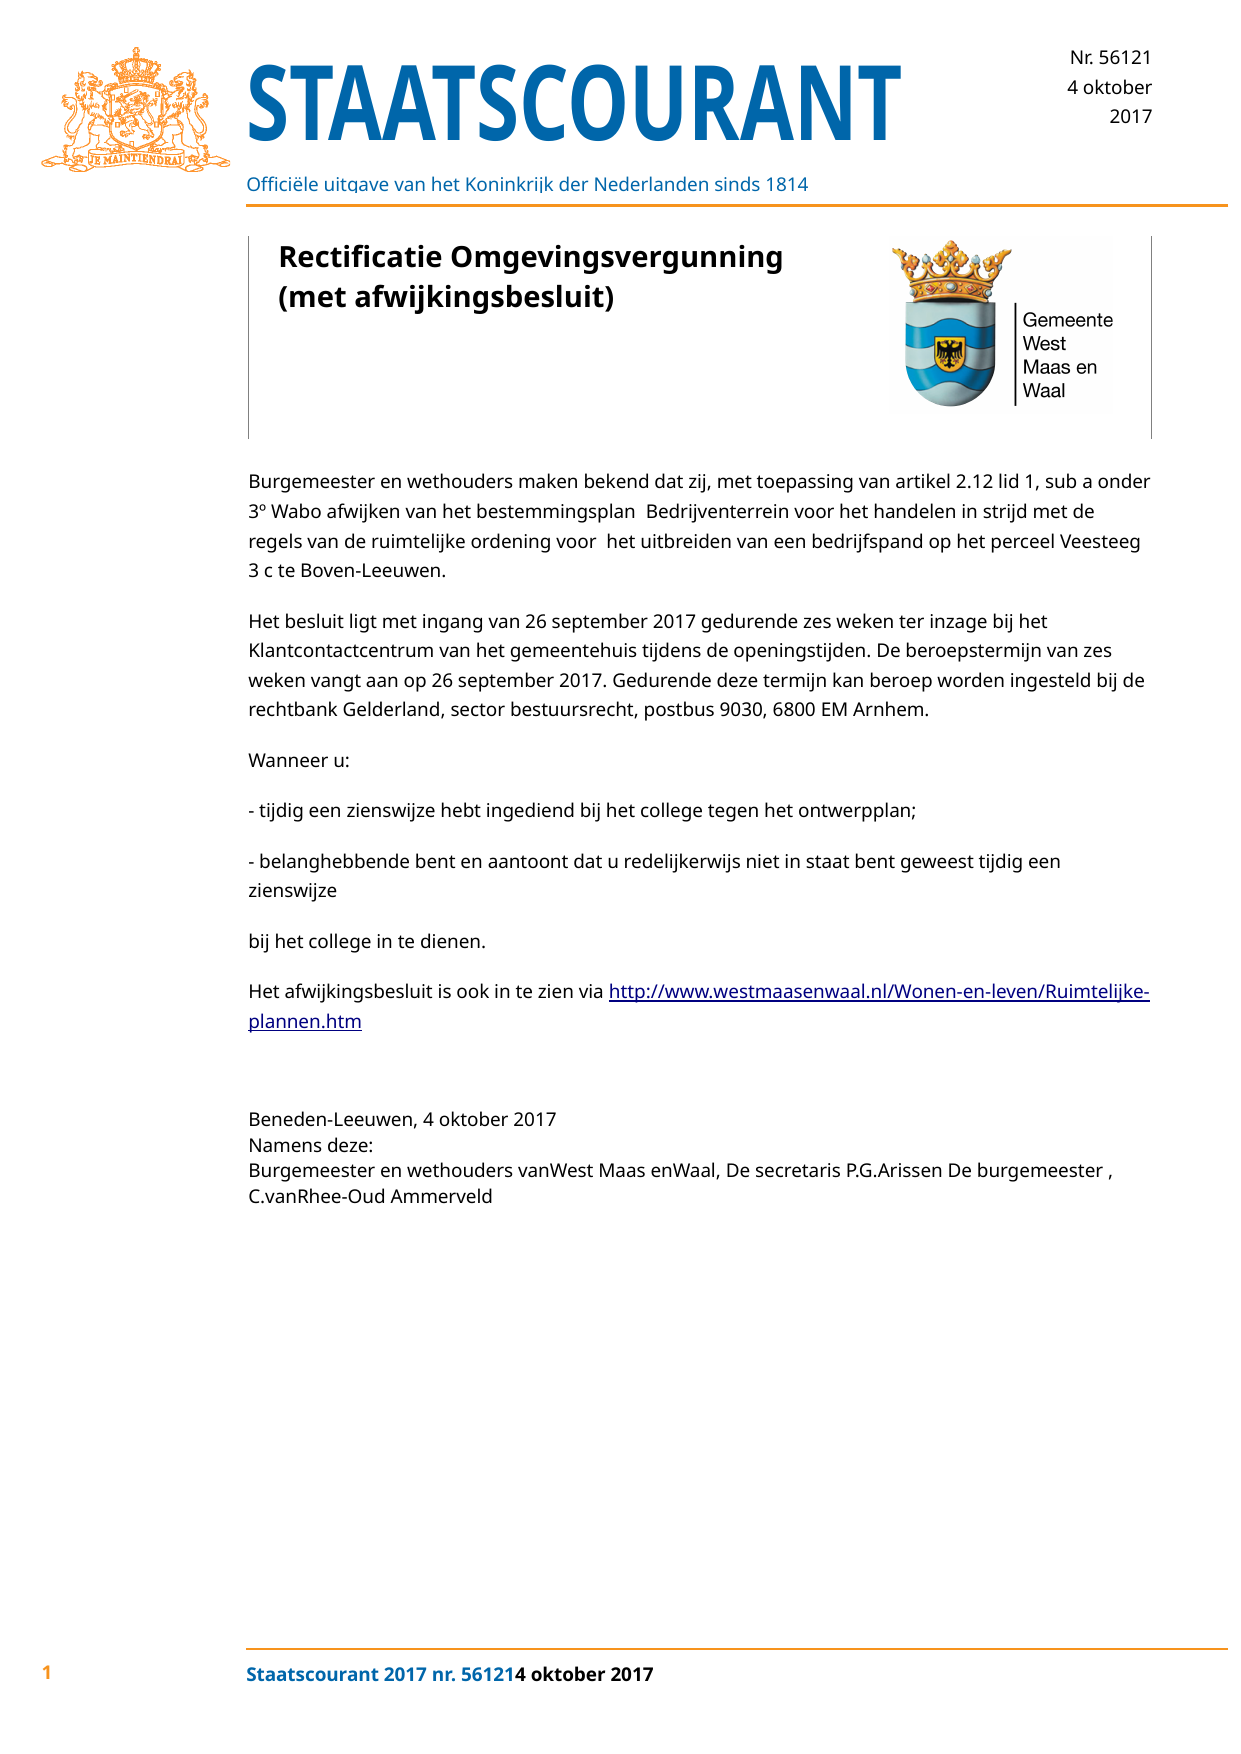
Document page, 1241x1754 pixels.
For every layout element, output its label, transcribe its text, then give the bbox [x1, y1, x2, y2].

text - belanghebbende bent en aantoont dat u redelijkerwijs niet in staat bent geweest tijdig een zienswijze [248, 848, 1152, 903]
table_header [850, 414, 1151, 439]
text Beneden-Leeuwen, 4 oktober 2017 [248, 1106, 1152, 1132]
picture [888, 236, 1113, 414]
text Het besluit ligt met ingang van 26 september 2017 gedurende zes weken ter inzage bij het Klantcontactcentrum van het gemeentehuis tijdens de openingstijden. De beroepstermijn van zes weken vangt aan op 26 september 2017. Gedurende deze termijn kan beroep worden ingesteld bij de rechtbank Gelderland, sector bestuursrecht, postbus 9030, 6800 EM Arnhem. [248, 608, 1152, 722]
table_header [1113, 236, 1151, 413]
text - tijdig een zienswijze hebt ingediend bij het college tegen het ontwerpplan; [248, 797, 1152, 823]
table_header Rectificatie Omgevingsvergunning (met afwijkingsbesluit) [249, 236, 850, 439]
table_header [850, 236, 888, 413]
text Burgemeester en wethouders vanWest Maas enWaal, De secretaris P.G.Arissen De burgemeester , C.vanRhee-Oud Ammerveld [248, 1157, 1152, 1209]
text Het afwijkingsbesluit is ook in te zien via http://www.westmaasenwaal.nl/Wonen-en-leven/Ruimtelijke-plannen.htm [248, 978, 1152, 1033]
picture [41, 47, 231, 172]
text Burgemeester en wethouders maken bekend dat zij, met toepassing van artikel 2.12 lid 1, sub a onder 3º Wabo afwijken van het bestemmingsplan Bedrijventerrein voor het handelen in strijd met de regels van de ruimtelijke ordening voor het uitbreiden van een bedrijfspand op het perceel Veesteeg 3 c te Boven-Leeuwen. [248, 469, 1152, 583]
text bij het college in te dienen. [248, 928, 1152, 953]
text Wanneer u: [248, 747, 1152, 773]
text Namens deze: [248, 1132, 1152, 1157]
